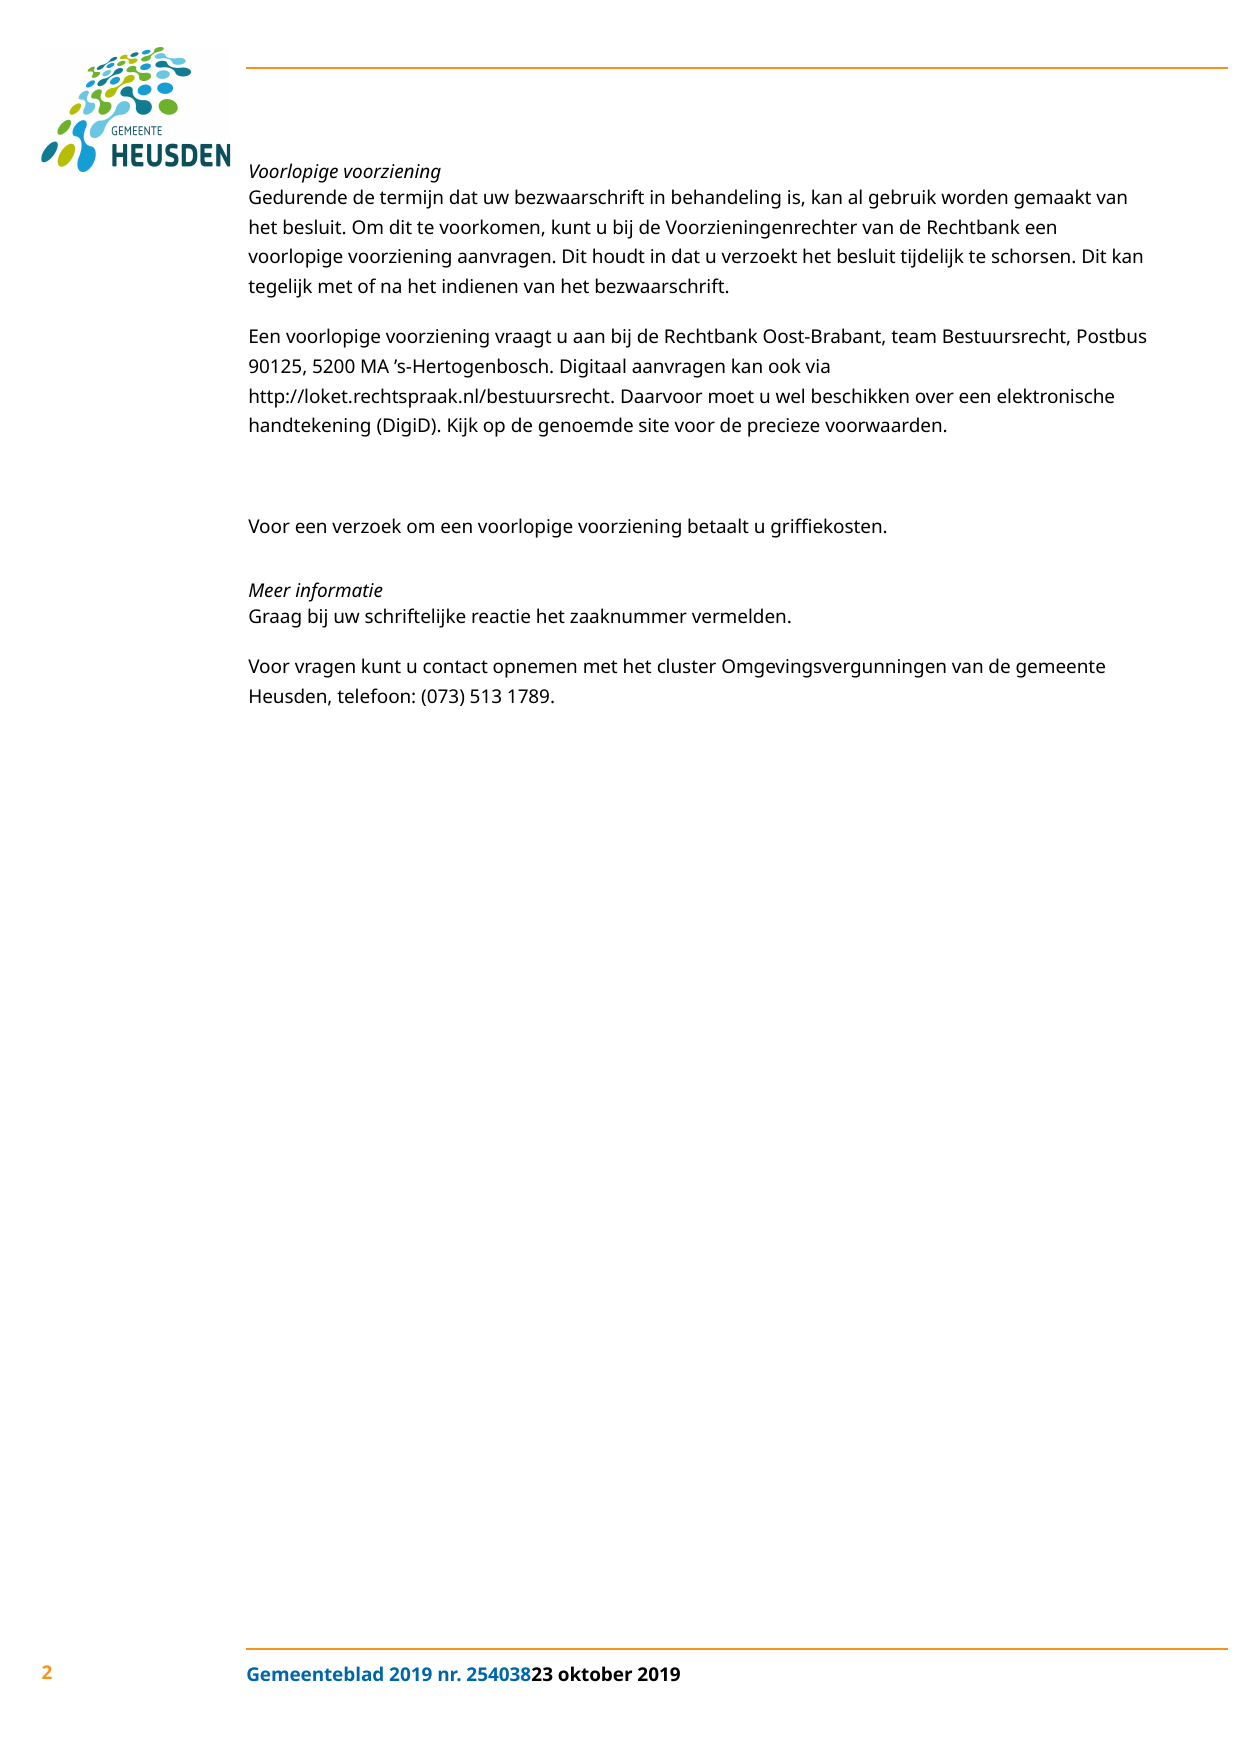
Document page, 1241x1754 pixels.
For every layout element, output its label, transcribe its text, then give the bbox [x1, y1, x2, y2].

text Een voorlopige voorziening vraagt u aan bij de Rechtbank Oost-Brabant, team Bestuursrecht, Postbus 90125, 5200 MA ’s-Hertogenbosch. Digitaal aanvragen kan ook via http://loket.rechtspraak.nl/bestuursrecht. Daarvoor moet u wel beschikken over een elektronische handtekening (DigiD). Kijk op de genoemde site voor de precieze voorwaarden. [248, 324, 1152, 438]
text Meer informatie [248, 577, 1152, 603]
text Voor een verzoek om een voorlopige voorziening betaalt u griffiekosten. [248, 513, 1152, 539]
text Graag bij uw schriftelijke reactie het zaaknummer vermelden. [248, 603, 1152, 629]
text Gedurende de termijn dat uw bezwaarschrift in behandeling is, kan al gebruik worden gemaakt van het besluit. Om dit te voorkomen, kunt u bij de Voorzieningenrechter van de Rechtbank een voorlopige voorziening aanvragen. Dit houdt in dat u verzoekt het besluit tijdelijk te schorsen. Dit kan tegelijk met of na het indienen van het bezwaarschrift. [248, 184, 1152, 299]
text Voorlopige voorziening [248, 159, 1152, 184]
picture [41, 47, 231, 172]
text Voor vragen kunt u contact opnemen met het cluster Omgevingsvergunningen van de gemeente Heusden, telefoon: (073) 513 1789. [248, 653, 1152, 709]
